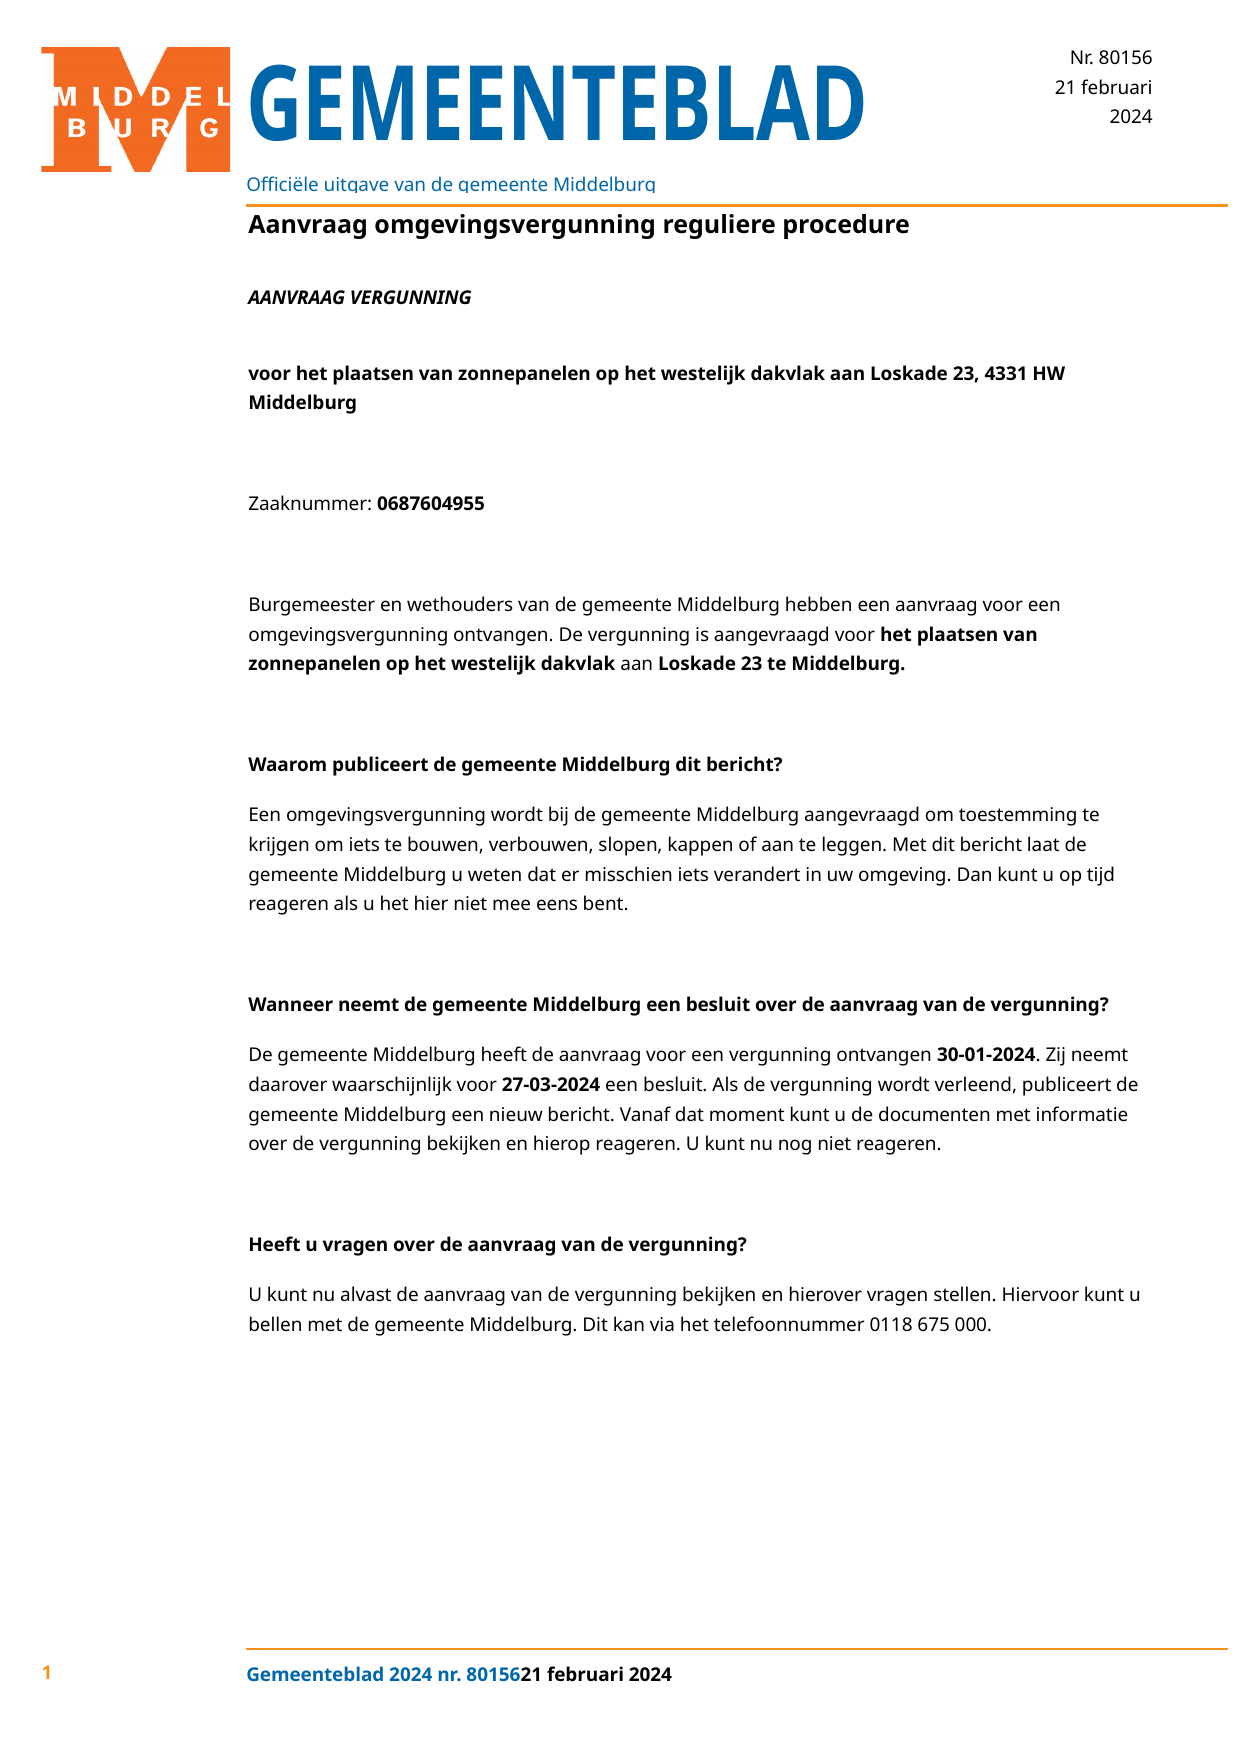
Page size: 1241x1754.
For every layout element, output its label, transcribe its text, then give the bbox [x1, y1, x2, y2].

text Een omgevingsvergunning wordt bij de gemeente Middelburg aangevraagd om toestemming te krijgen om iets te bouwen, verbouwen, slopen, kappen of aan te leggen. Met dit bericht laat de gemeente Middelburg u weten dat er misschien iets verandert in uw omgeving. Dan kunt u op tijd reageren als u het hier niet mee eens bent. [248, 802, 1152, 916]
text voor het plaatsen van zonnepanelen op het westelijk dakvlak aan Loskade 23, 4331 HW Middelburg [248, 360, 1152, 415]
text Wanneer neemt de gemeente Middelburg een besluit over de aanvraag van de vergunning? [248, 991, 1152, 1017]
text De gemeente Middelburg heeft de aanvraag voor een vergunning ontvangen 30-01-2024. Zij neemt daarover waarschijnlijk voor 27-03-2024 een besluit. Als de vergunning wordt verleend, publiceert de gemeente Middelburg een nieuw bericht. Vanaf dat moment kunt u de documenten met informatie over de vergunning bekijken en hierop reageren. U kunt nu nog niet reageren. [248, 1042, 1152, 1156]
text U kunt nu alvast de aanvraag van de vergunning bekijken en hierover vragen stellen. Hiervoor kunt u bellen met de gemeente Middelburg. Dit kan via het telefoonnummer 0118 675 000. [248, 1282, 1152, 1337]
text Heeft u vragen over de aanvraag van de vergunning? [248, 1231, 1152, 1257]
text Zaaknummer: 0687604955 [248, 490, 1152, 516]
text AANVRAAG VERGUNNING [248, 284, 1152, 309]
text Burgemeester en wethouders van de gemeente Middelburg hebben een aanvraag voor een omgevingsvergunning ontvangen. De vergunning is aangevraagd voor het plaatsen van zonnepanelen op het westelijk dakvlak aan Loskade 23 te Middelburg. [248, 591, 1152, 676]
picture [41, 47, 231, 172]
text Aanvraag omgevingsvergunning reguliere procedure [248, 207, 1152, 241]
text Waarom publiceert de gemeente Middelburg dit bericht? [248, 751, 1152, 777]
